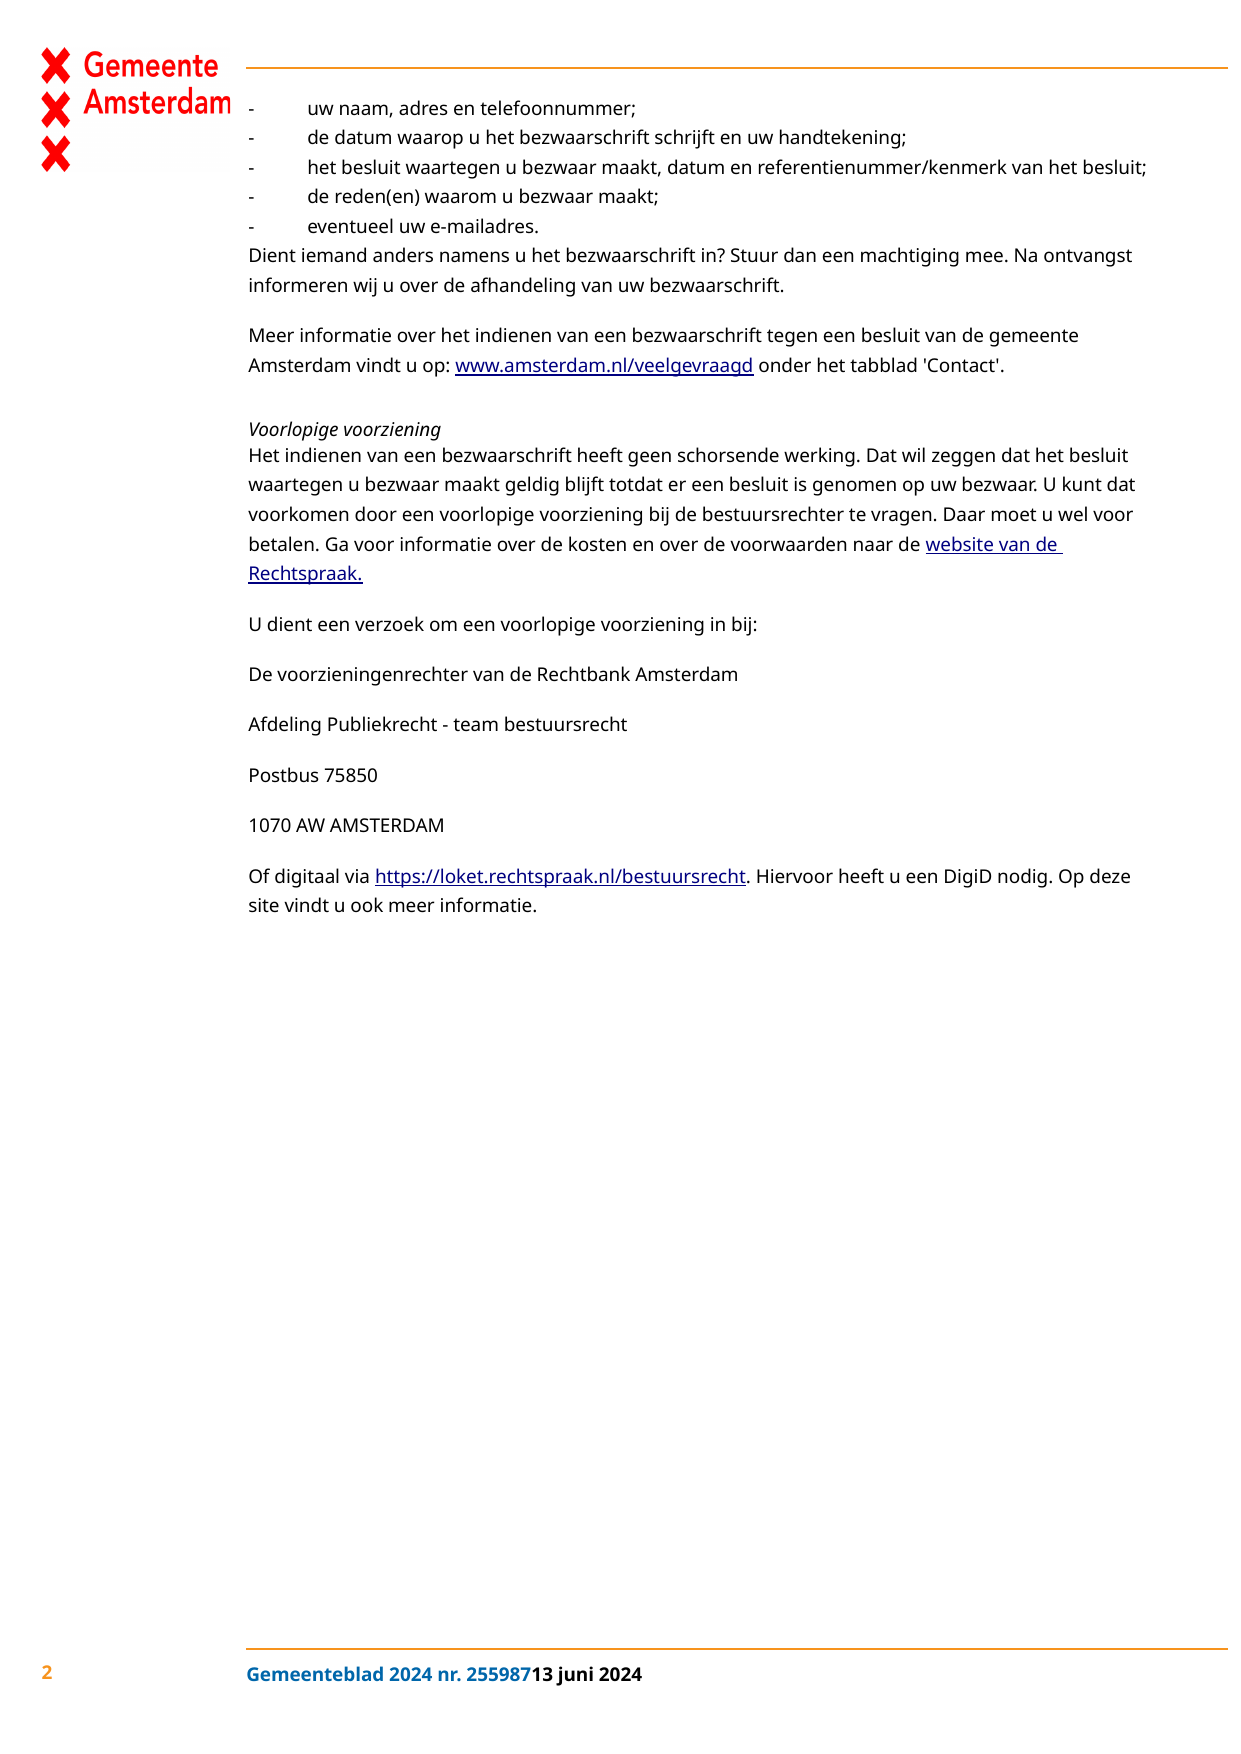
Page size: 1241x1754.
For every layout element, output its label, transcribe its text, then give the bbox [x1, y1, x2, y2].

text Het indienen van een bezwaarschrift heeft geen schorsende werking. Dat wil zeggen dat het besluit waartegen u bezwaar maakt geldig blijft totdat er een besluit is genomen op uw bezwaar. U kunt dat voorkomen door een voorlopige voorziening bij de bestuursrechter te vragen. Daar moet u wel voor betalen. Ga voor informatie over de kosten en over de voorwaarden naar de website van de Rechtspraak. [248, 442, 1152, 586]
list het besluit waartegen u bezwaar maakt, datum en referentienummer/kenmerk van het besluit; [248, 154, 1152, 180]
picture [41, 47, 231, 172]
list uw naam, adres en telefoonnummer; [248, 95, 1152, 121]
text Of digitaal via https://loket.rechtspraak.nl/bestuursrecht. Hiervoor heeft u een DigiD nodig. Op deze site vindt u ook meer informatie. [248, 863, 1152, 918]
text 1070 AW AMSTERDAM [248, 812, 1152, 838]
list de reden(en) waarom u bezwaar maakt; [248, 183, 1152, 209]
text De voorzieningenrechter van de Rechtbank Amsterdam [248, 661, 1152, 687]
text U dient een verzoek om een voorlopige voorziening in bij: [248, 611, 1152, 636]
list de datum waarop u het bezwaarschrift schrijft en uw handtekening; [248, 124, 1152, 150]
text Voorlopige voorziening [248, 416, 1152, 442]
list eventueel uw e-mailadres. [248, 213, 1152, 239]
text Postbus 75850 [248, 762, 1152, 788]
text Meer informatie over het indienen van een bezwaarschrift tegen een besluit van de gemeente Amsterdam vindt u op: www.amsterdam.nl/veelgevraagd onder het tabblad 'Contact'. [248, 323, 1152, 378]
text Dient iemand anders namens u het bezwaarschrift in? Stuur dan een machtiging mee. Na ontvangst informeren wij u over de afhandeling van uw bezwaarschrift. [248, 243, 1152, 298]
text Afdeling Publiekrecht - team bestuursrecht [248, 712, 1152, 737]
